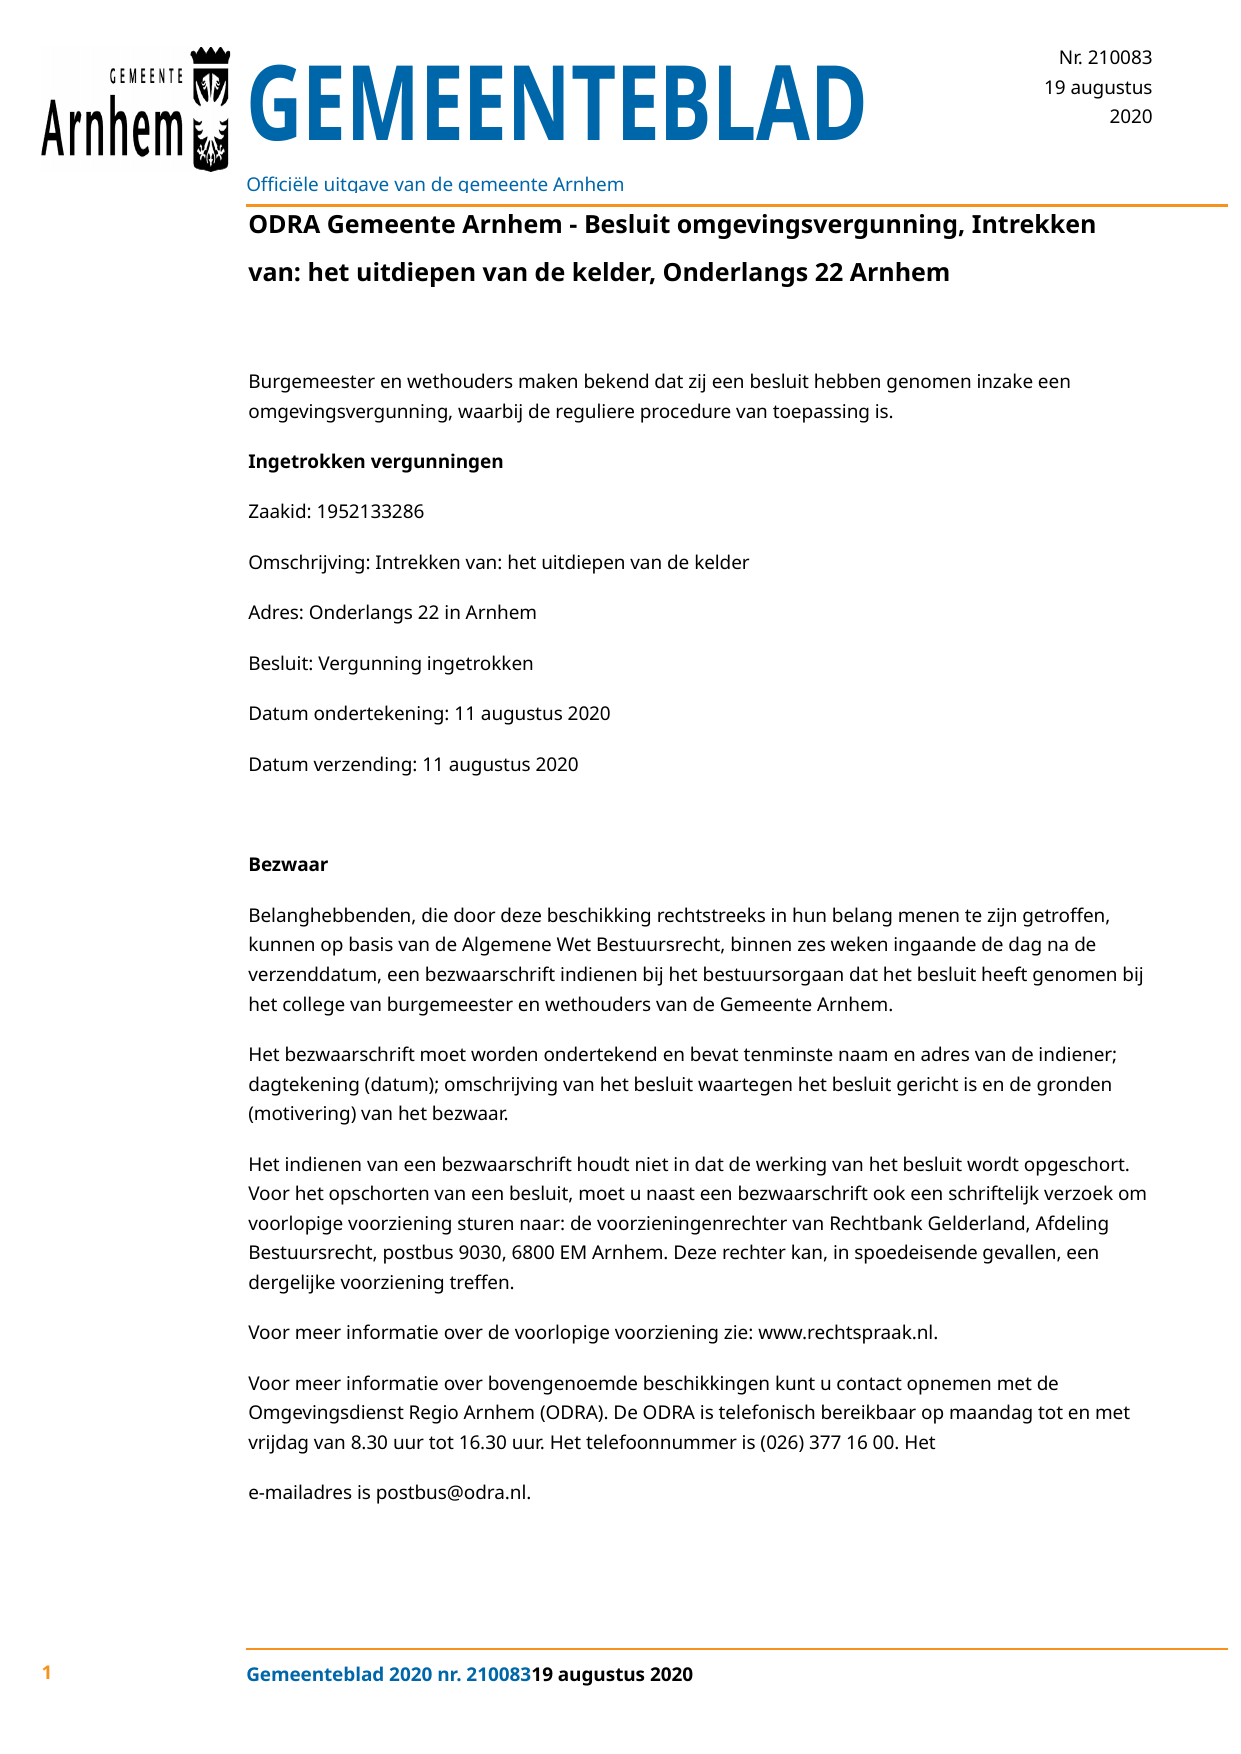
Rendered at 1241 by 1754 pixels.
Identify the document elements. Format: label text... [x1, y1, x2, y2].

text Het indienen van een bezwaarschrift houdt niet in dat de werking van het besluit wordt opgeschort. Voor het opschorten van een besluit, moet u naast een bezwaarschrift ook een schriftelijk verzoek om voorlopige voorziening sturen naar: de voorzieningenrechter van Rechtbank Gelderland, Afdeling Bestuursrecht, postbus 9030, 6800 EM Arnhem. Deze rechter kan, in spoedeisende gevallen, een dergelijke voorziening treffen. [248, 1151, 1152, 1295]
text Voor meer informatie over de voorlopige voorziening zie: www.rechtspraak.nl. [248, 1319, 1152, 1345]
text Besluit: Vergunning ingetrokken [248, 650, 1152, 676]
text Ingetrokken vergunningen [248, 448, 1152, 474]
text Adres: Onderlangs 22 in Arnhem [248, 599, 1152, 625]
text Omschrijving: Intrekken van: het uitdiepen van de kelder [248, 549, 1152, 575]
text Datum ondertekening: 11 augustus 2020 [248, 700, 1152, 726]
text Bezwaar [248, 852, 1152, 877]
text Het bezwaarschrift moet worden ondertekend en bevat tenminste naam en adres van de indiener; dagtekening (datum); omschrijving van het besluit waartegen het besluit gericht is en de gronden (motivering) van het bezwaar. [248, 1041, 1152, 1126]
text Burgemeester en wethouders maken bekend dat zij een besluit hebben genomen inzake een omgevingsvergunning, waarbij de reguliere procedure van toepassing is. [248, 368, 1152, 424]
picture [41, 47, 231, 172]
text Zaakid: 1952133286 [248, 499, 1152, 524]
text Datum verzending: 11 augustus 2020 [248, 751, 1152, 777]
text ODRA Gemeente Arnhem - Besluit omgevingsvergunning, Intrekken van: het uitdiepen van de kelder, Onderlangs 22 Arnhem [248, 207, 1152, 288]
text Voor meer informatie over bovengenoemde beschikkingen kunt u contact opnemen met de Omgevingsdienst Regio Arnhem (ODRA). De ODRA is telefonisch bereikbaar op maandag tot en met vrijdag van 8.30 uur tot 16.30 uur. Het telefoonnummer is (026) 377 16 00. Het [248, 1370, 1152, 1455]
text e-mailadres is postbus@odra.nl. [248, 1479, 1152, 1505]
text Belanghebbenden, die door deze beschikking rechtstreeks in hun belang menen te zijn getroffen, kunnen op basis van de Algemene Wet Bestuursrecht, binnen zes weken ingaande de dag na de verzenddatum, een bezwaarschrift indienen bij het bestuursorgaan dat het besluit heeft genomen bij het college van burgemeester en wethouders van de Gemeente Arnhem. [248, 902, 1152, 1017]
